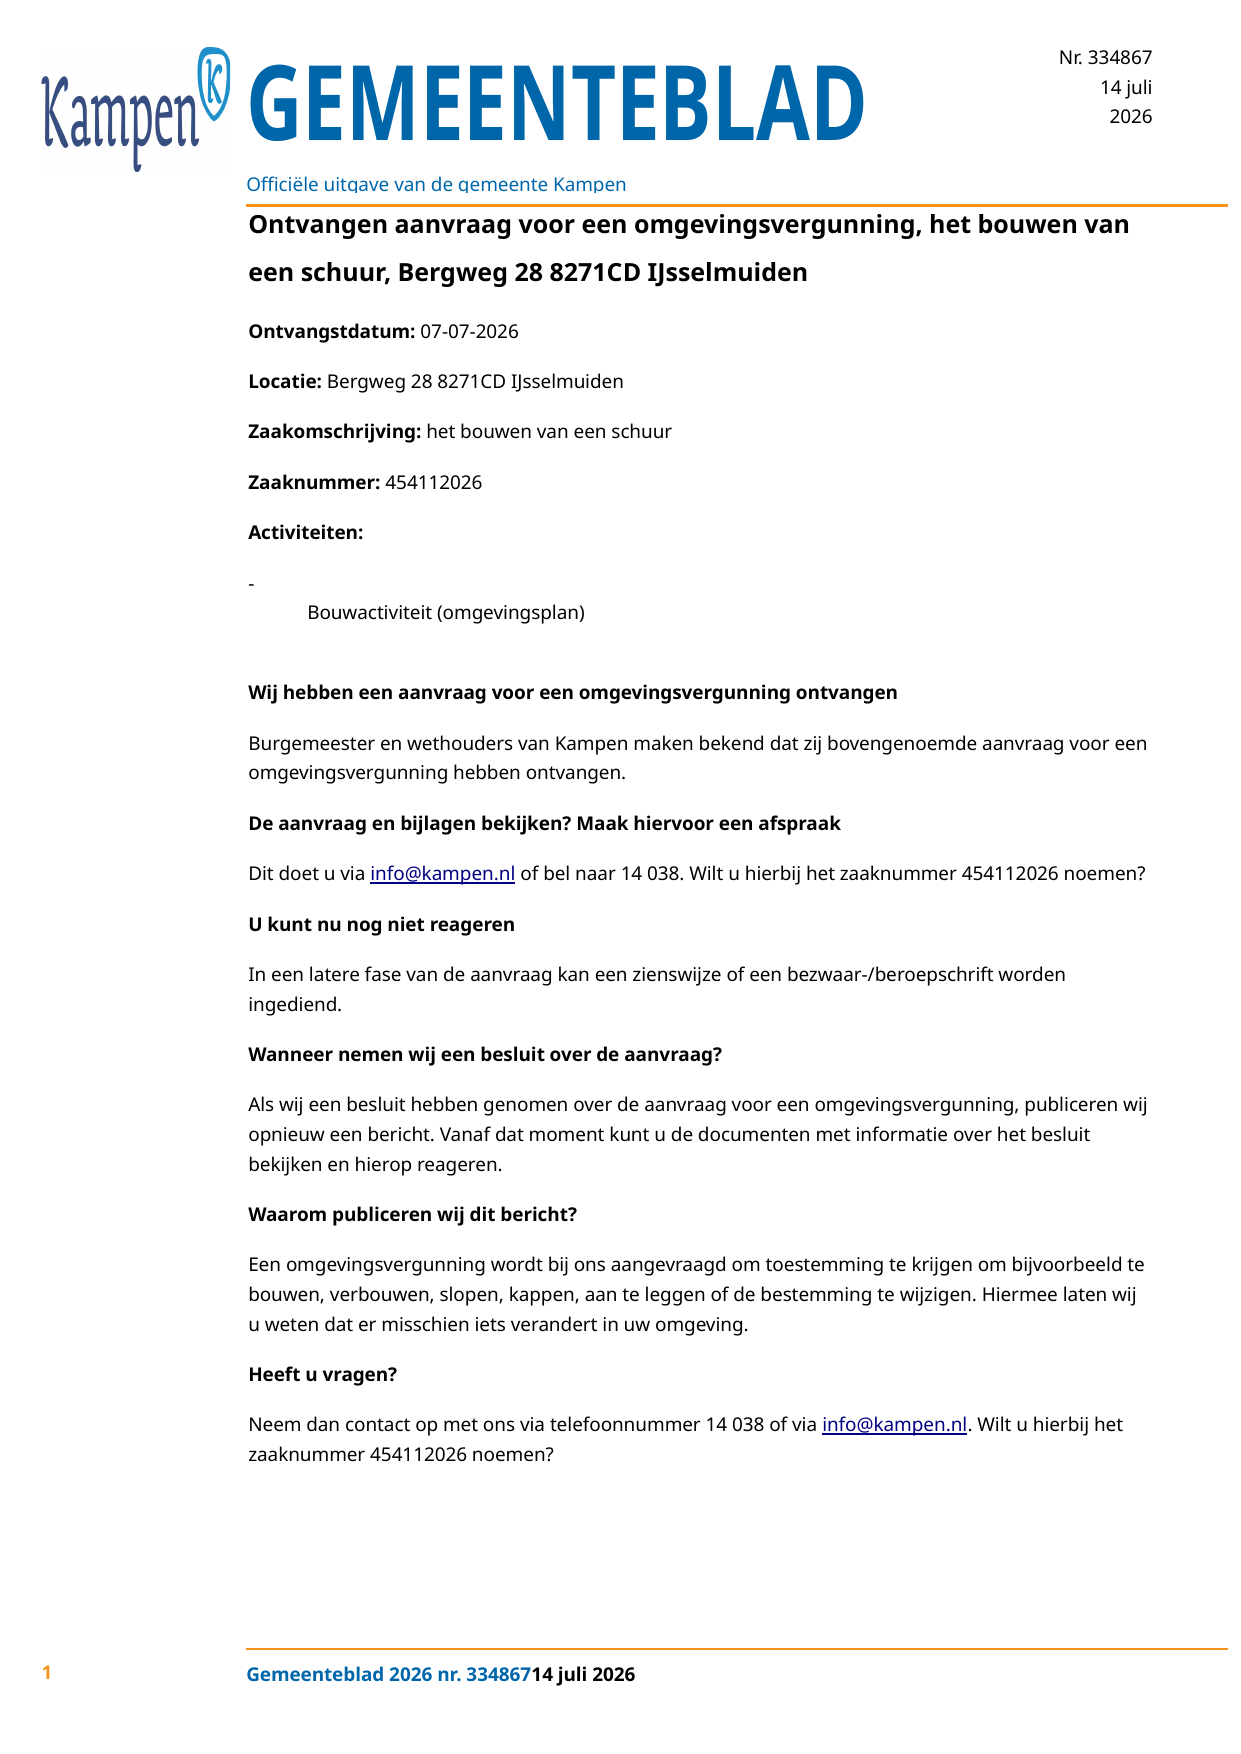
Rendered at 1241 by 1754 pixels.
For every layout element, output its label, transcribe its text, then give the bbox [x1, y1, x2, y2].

text Als wij een besluit hebben genomen over de aanvraag voor een omgevingsvergunning, publiceren wij opnieuw een bericht. Vanaf dat moment kunt u de documenten met informatie over het besluit bekijken en hierop reageren. [248, 1092, 1152, 1177]
text Locatie: Bergweg 28 8271CD IJsselmuiden [248, 368, 1152, 394]
text U kunt nu nog niet reageren [248, 911, 1152, 937]
text Dit doet u via info@kampen.nl of bel naar 14 038. Wilt u hierbij het zaaknummer 454112026 noemen? [248, 860, 1152, 886]
text Activiteiten: [248, 519, 1152, 545]
picture [41, 47, 231, 172]
text Wanneer nemen wij een besluit over de aanvraag? [248, 1041, 1152, 1067]
text Neem dan contact op met ons via telefoonnummer 14 038 of via info@kampen.nl. Wilt u hierbij het zaaknummer 454112026 noemen? [248, 1412, 1152, 1467]
text In een latere fase van de aanvraag kan een zienswijze of een bezwaar-/beroepschrift worden ingediend. [248, 961, 1152, 1017]
text Zaaknummer: 454112026 [248, 469, 1152, 495]
text Heeft u vragen? [248, 1361, 1152, 1387]
text Een omgevingsvergunning wordt bij ons aangevraagd om toestemming te krijgen om bijvoorbeeld te bouwen, verbouwen, slopen, kappen, aan te leggen of de bestemming te wijzigen. Hiermee laten wij u weten dat er misschien iets verandert in uw omgeving. [248, 1252, 1152, 1337]
text De aanvraag en bijlagen bekijken? Maak hiervoor een afspraak [248, 810, 1152, 836]
text Ontvangstdatum: 07-07-2026 [248, 318, 1152, 344]
text Waarom publiceren wij dit bericht? [248, 1201, 1152, 1227]
text Zaakomschrijving: het bouwen van een schuur [248, 419, 1152, 444]
text Burgemeester en wethouders van Kampen maken bekend dat zij bovengenoemde aanvraag voor een omgevingsvergunning hebben ontvangen. [248, 730, 1152, 785]
text Wij hebben een aanvraag voor een omgevingsvergunning ontvangen [248, 679, 1152, 705]
list Bouwactiviteit (omgevingsplan) [248, 599, 1152, 625]
text Ontvangen aanvraag voor een omgevingsvergunning, het bouwen van een schuur, Bergweg 28 8271CD IJsselmuiden [248, 207, 1152, 288]
